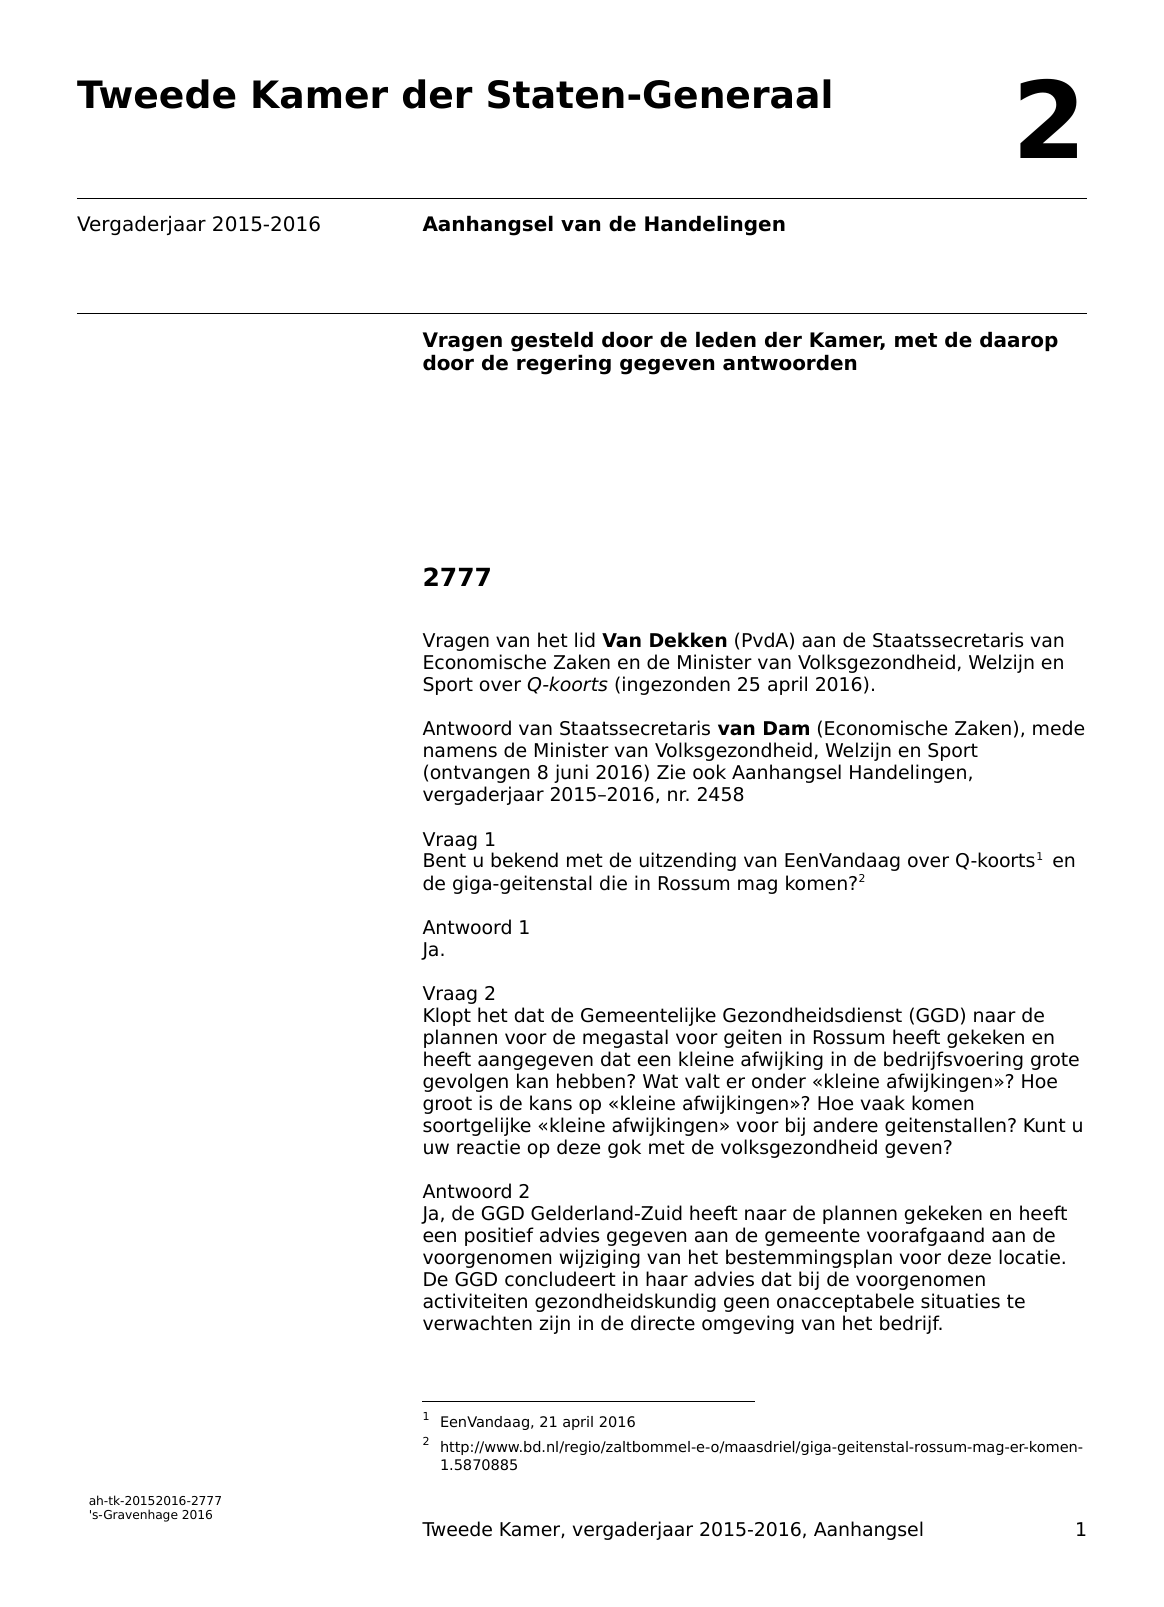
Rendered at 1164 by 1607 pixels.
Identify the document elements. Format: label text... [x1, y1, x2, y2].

text De GGD concludeert in haar advies dat bij de voorgenomen activiteiten gezondheidskundig geen onacceptabele situaties te verwachten zijn in de directe omgeving van het bedrijf. [422, 1269, 1087, 1334]
text Vraag 1 [422, 828, 1087, 850]
table_cell Vergaderjaar 2015-2016 [77, 199, 422, 313]
text Ja. [422, 938, 1087, 961]
table_cell Vragen gesteld door de leden der Kamer, met de daarop door de regering gegeven antwoorden [422, 314, 1087, 375]
text ah-tk-20152016-2777 [88, 1494, 323, 1508]
text Antwoord 1 [422, 917, 1087, 938]
text Ja, de GGD Gelderland-Zuid heeft naar de plannen gekeken en heeft een positief advies gegeven aan de gemeente voorafgaand aan de voorgenomen wijziging van het bestemmingsplan voor deze locatie. [422, 1203, 1087, 1269]
text Antwoord van Staatssecretaris van Dam (Economische Zaken), mede namens de Minister van Volksgezondheid, Welzijn en Sport (ontvangen 8 juni 2016) Zie ook Aanhangsel Handelingen, vergaderjaar 2015–2016, nr. 2458 [422, 718, 1087, 806]
table_header Tweede Kamer der Staten-Generaal [77, 59, 886, 198]
table_header 2 [886, 59, 1087, 198]
table_cell Aanhangsel van de Handelingen [422, 199, 1087, 313]
text Antwoord 2 [422, 1181, 1087, 1203]
text EenVandaag, 21 april 2016 [422, 1410, 1087, 1432]
text Bent u bekend met de uitzending van EenVandaag over Q-koorts en de giga-geitenstal die in Rossum mag komen? [422, 850, 1087, 894]
text http://www.bd.nl/regio/zaltbommel-e-o/maasdriel/giga-geitenstal-rossum-mag-er-komen-1.5870885 [422, 1435, 1087, 1474]
table_cell [77, 314, 422, 375]
text Vraag 2 [422, 983, 1087, 1005]
text 's-Gravenhage 2016 [88, 1508, 323, 1522]
text Klopt het dat de Gemeentelijke Gezondheidsdienst (GGD) naar de plannen voor de megastal voor geiten in Rossum heeft gekeken en heeft aangegeven dat een kleine afwijking in de bedrijfsvoering grote gevolgen kan hebben? Wat valt er onder «kleine afwijkingen»? Hoe groot is de kans op «kleine afwijkingen»? Hoe vaak komen soortgelijke «kleine afwijkingen» voor bij andere geitenstallen? Kunt u uw reactie op deze gok met de volksgezondheid geven? [422, 1005, 1087, 1158]
text 2777 [422, 563, 1087, 592]
text Vragen van het lid Van Dekken (PvdA) aan de Staatssecretaris van Economische Zaken en de Minister van Volksgezondheid, Welzijn en Sport over Q-koorts (ingezonden 25 april 2016). [422, 630, 1087, 696]
